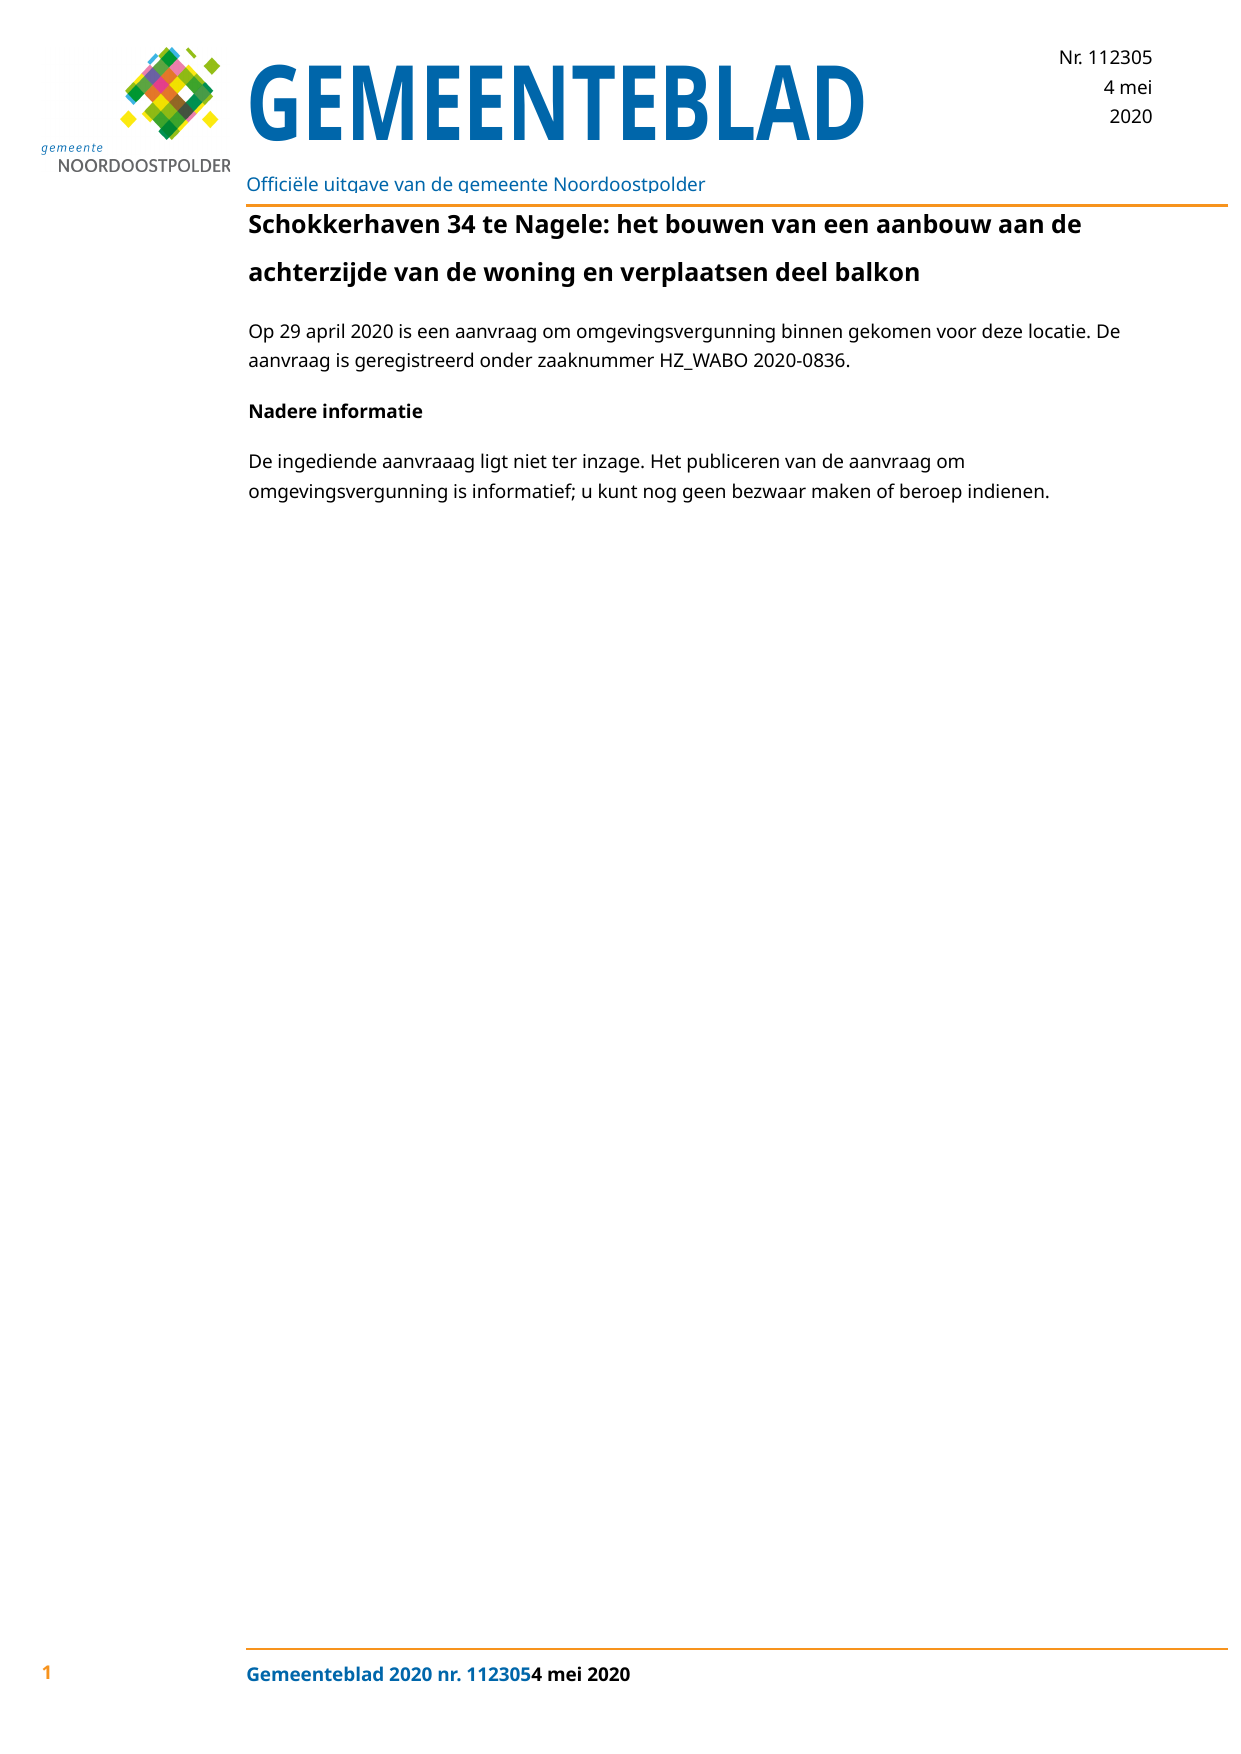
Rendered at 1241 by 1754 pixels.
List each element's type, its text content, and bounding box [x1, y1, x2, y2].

text Nadere informatie [248, 398, 1152, 424]
text De ingediende aanvraaag ligt niet ter inzage. Het publiceren van de aanvraag om omgevingsvergunning is informatief; u kunt nog geen bezwaar maken of beroep indienen. [248, 448, 1152, 504]
picture [41, 47, 231, 172]
text Schokkerhaven 34 te Nagele: het bouwen van een aanbouw aan de achterzijde van de woning en verplaatsen deel balkon [248, 207, 1152, 288]
text Op 29 april 2020 is een aanvraag om omgevingsvergunning binnen gekomen voor deze locatie. De aanvraag is geregistreerd onder zaaknummer HZ_WABO 2020-0836. [248, 318, 1152, 373]
